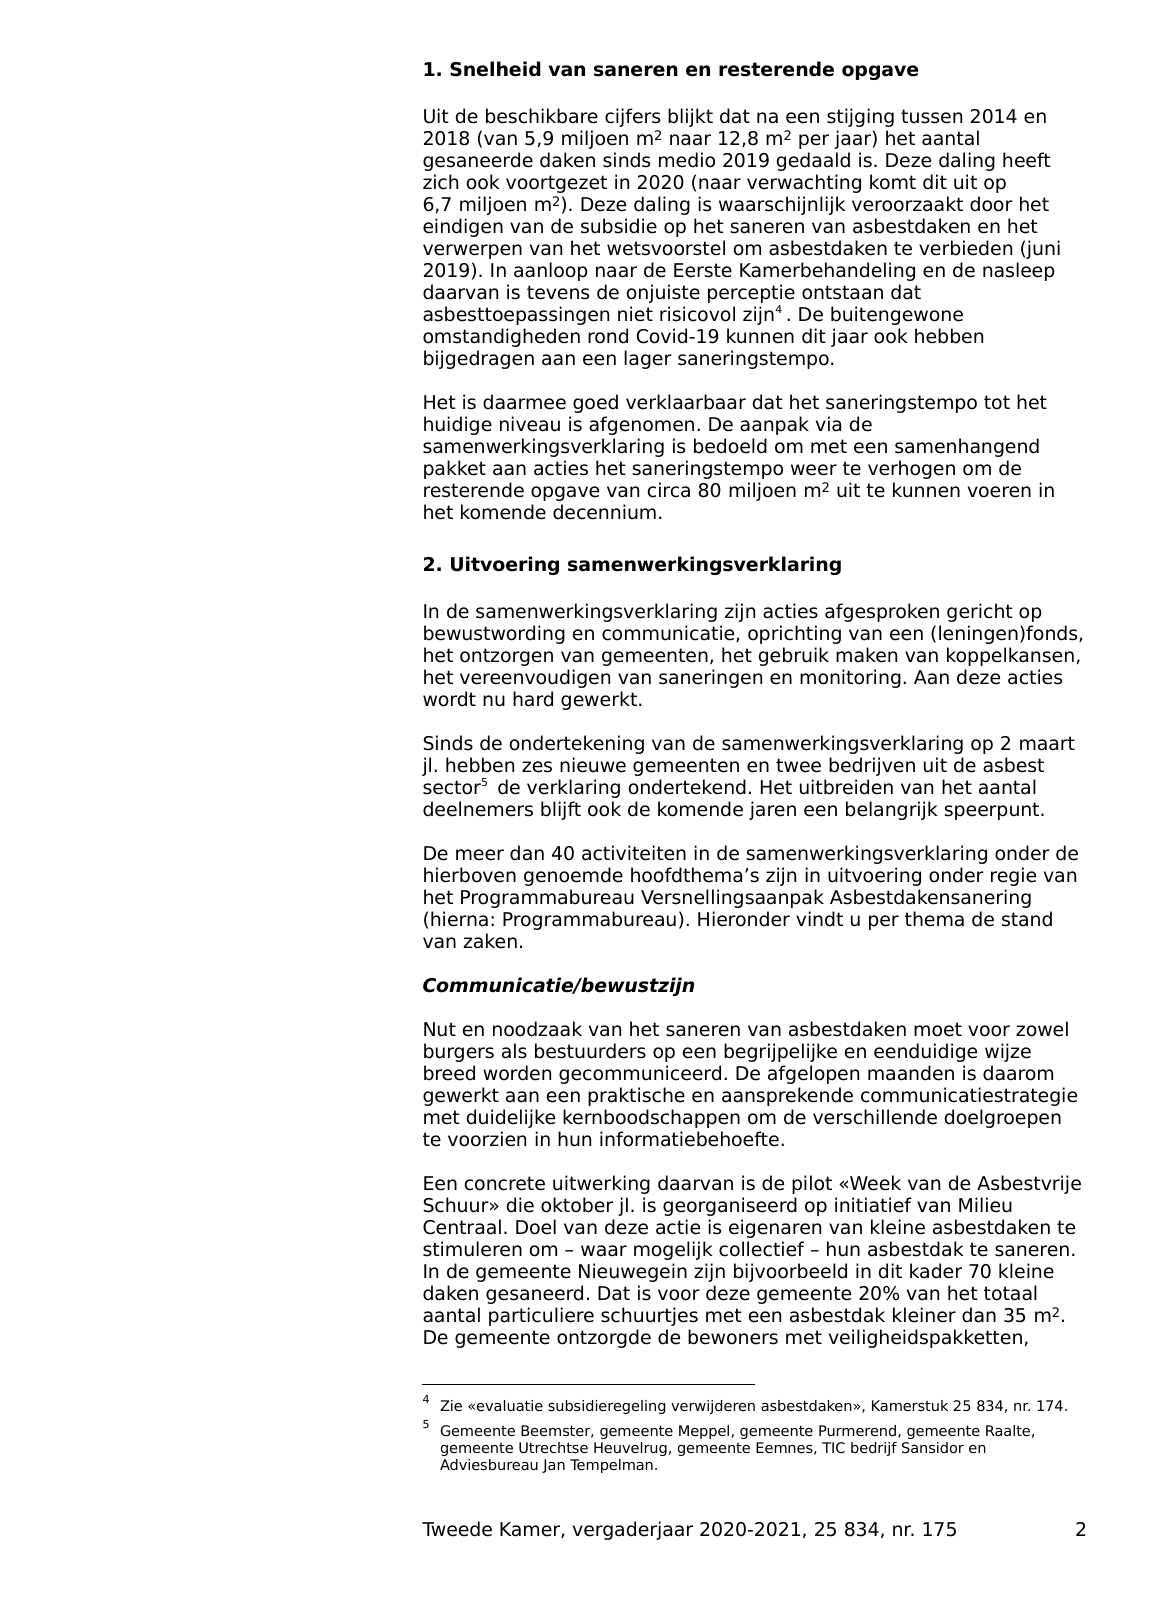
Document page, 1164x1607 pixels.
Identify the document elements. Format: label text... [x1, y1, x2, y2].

text Uit de beschikbare cijfers blijkt dat na een stijging tussen 2014 en 2018 (van 5,9 miljoen m2 naar 12,8 m2 per jaar) het aantal gesaneerde daken sinds medio 2019 gedaald is. Deze daling heeft zich ook voortgezet in 2020 (naar verwachting komt dit uit op 6,7 miljoen m2). Deze daling is waarschijnlijk veroorzaakt door het eindigen van de subsidie op het saneren van asbestdaken en het verwerpen van het wetsvoorstel om asbestdaken te verbieden (juni 2019). In aanloop naar de Eerste Kamerbehandeling en de nasleep daarvan is tevens de onjuiste perceptie ontstaan dat asbesttoepassingen niet risicovol zijn. De buitengewone omstandigheden rond Covid-19 kunnen dit jaar ook hebben bijgedragen aan een lager saneringstempo. [422, 106, 1087, 370]
text Het is daarmee goed verklaarbaar dat het saneringstempo tot het huidige niveau is afgenomen. De aanpak via de samenwerkingsverklaring is bedoeld om met een samenhangend pakket aan acties het saneringstempo weer te verhogen om de resterende opgave van circa 80 miljoen m2 uit te kunnen voeren in het komende decennium. [422, 392, 1087, 524]
text Een concrete uitwerking daarvan is de pilot «Week van de Asbestvrije Schuur» die oktober jl. is georganiseerd op initiatief van Milieu Centraal. Doel van deze actie is eigenaren van kleine asbestdaken te stimuleren om – waar mogelijk collectief – hun asbestdak te saneren. In de gemeente Nieuwegein zijn bijvoorbeeld in dit kader 70 kleine daken gesaneerd. Dat is voor deze gemeente 20% van het totaal aantal particuliere schuurtjes met een asbestdak kleiner dan 35 m2. De gemeente ontzorgde de bewoners met veiligheidspakketten, [422, 1173, 1087, 1349]
text De meer dan 40 activiteiten in de samenwerkingsverklaring onder de hierboven genoemde hoofdthema’s zijn in uitvoering onder regie van het Programmabureau Versnellingsaanpak Asbestdakensanering (hierna: Programmabureau). Hieronder vindt u per thema de stand van zaken. [422, 843, 1087, 953]
subtitle 1. Snelheid van saneren en resterende opgave [422, 59, 1087, 81]
text Gemeente Beemster, gemeente Meppel, gemeente Purmerend, gemeente Raalte, gemeente Utrechtse Heuvelrug, gemeente Eemnes, TIC bedrijf Sansidor en Adviesbureau Jan Tempelman. [422, 1418, 1087, 1474]
text Sinds de ondertekening van de samenwerkingsverklaring op 2 maart jl. hebben zes nieuwe gemeenten en twee bedrijven uit de asbest sector de verklaring ondertekend. Het uitbreiden van het aantal deelnemers blijft ook de komende jaren een belangrijk speerpunt. [422, 733, 1087, 821]
text Nut en noodzaak van het saneren van asbestdaken moet voor zowel burgers als bestuurders op een begrijpelijke en eenduidige wijze breed worden gecommuniceerd. De afgelopen maanden is daarom gewerkt aan een praktische en aansprekende communicatiestrategie met duidelijke kernboodschappen om de verschillende doelgroepen te voorzien in hun informatiebehoefte. [422, 1019, 1087, 1151]
text Zie «evaluatie subsidieregeling verwijderen asbestdaken», Kamerstuk 25 834, nr. 174. [422, 1393, 1087, 1416]
subtitle Communicatie/bewustzijn [422, 975, 1087, 997]
text In de samenwerkingsverklaring zijn acties afgesproken gericht op bewustwording en communicatie, oprichting van een (leningen)fonds, het ontzorgen van gemeenten, het gebruik maken van koppelkansen, het vereenvoudigen van saneringen en monitoring. Aan deze acties wordt nu hard gewerkt. [422, 601, 1087, 711]
subtitle 2. Uitvoering samenwerkingsverklaring [422, 554, 1087, 576]
